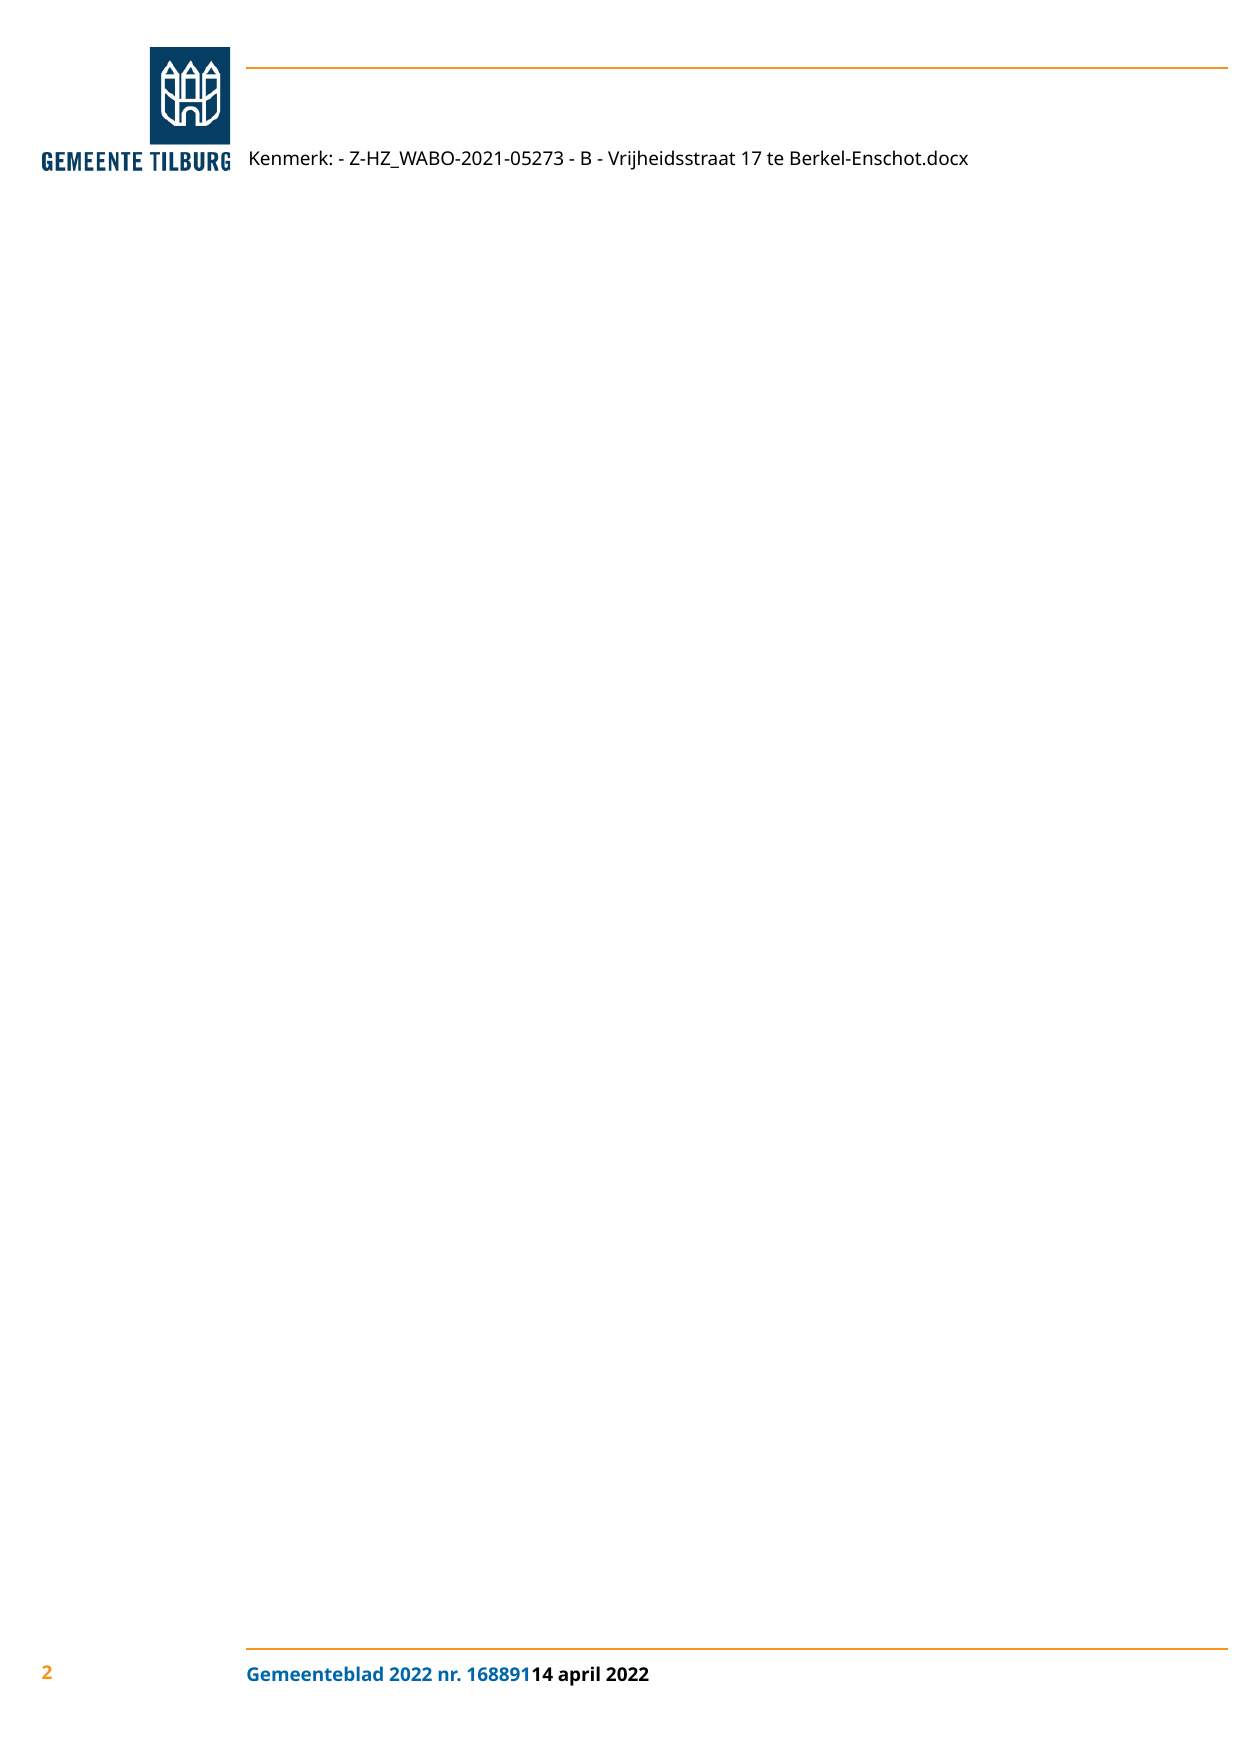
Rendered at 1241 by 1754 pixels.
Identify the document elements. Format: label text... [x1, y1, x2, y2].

text Kenmerk: - Z-HZ_WABO-2021-05273 - B - Vrijheidsstraat 17 te Berkel-Enschot.docx [248, 145, 1152, 171]
picture [41, 47, 231, 172]
